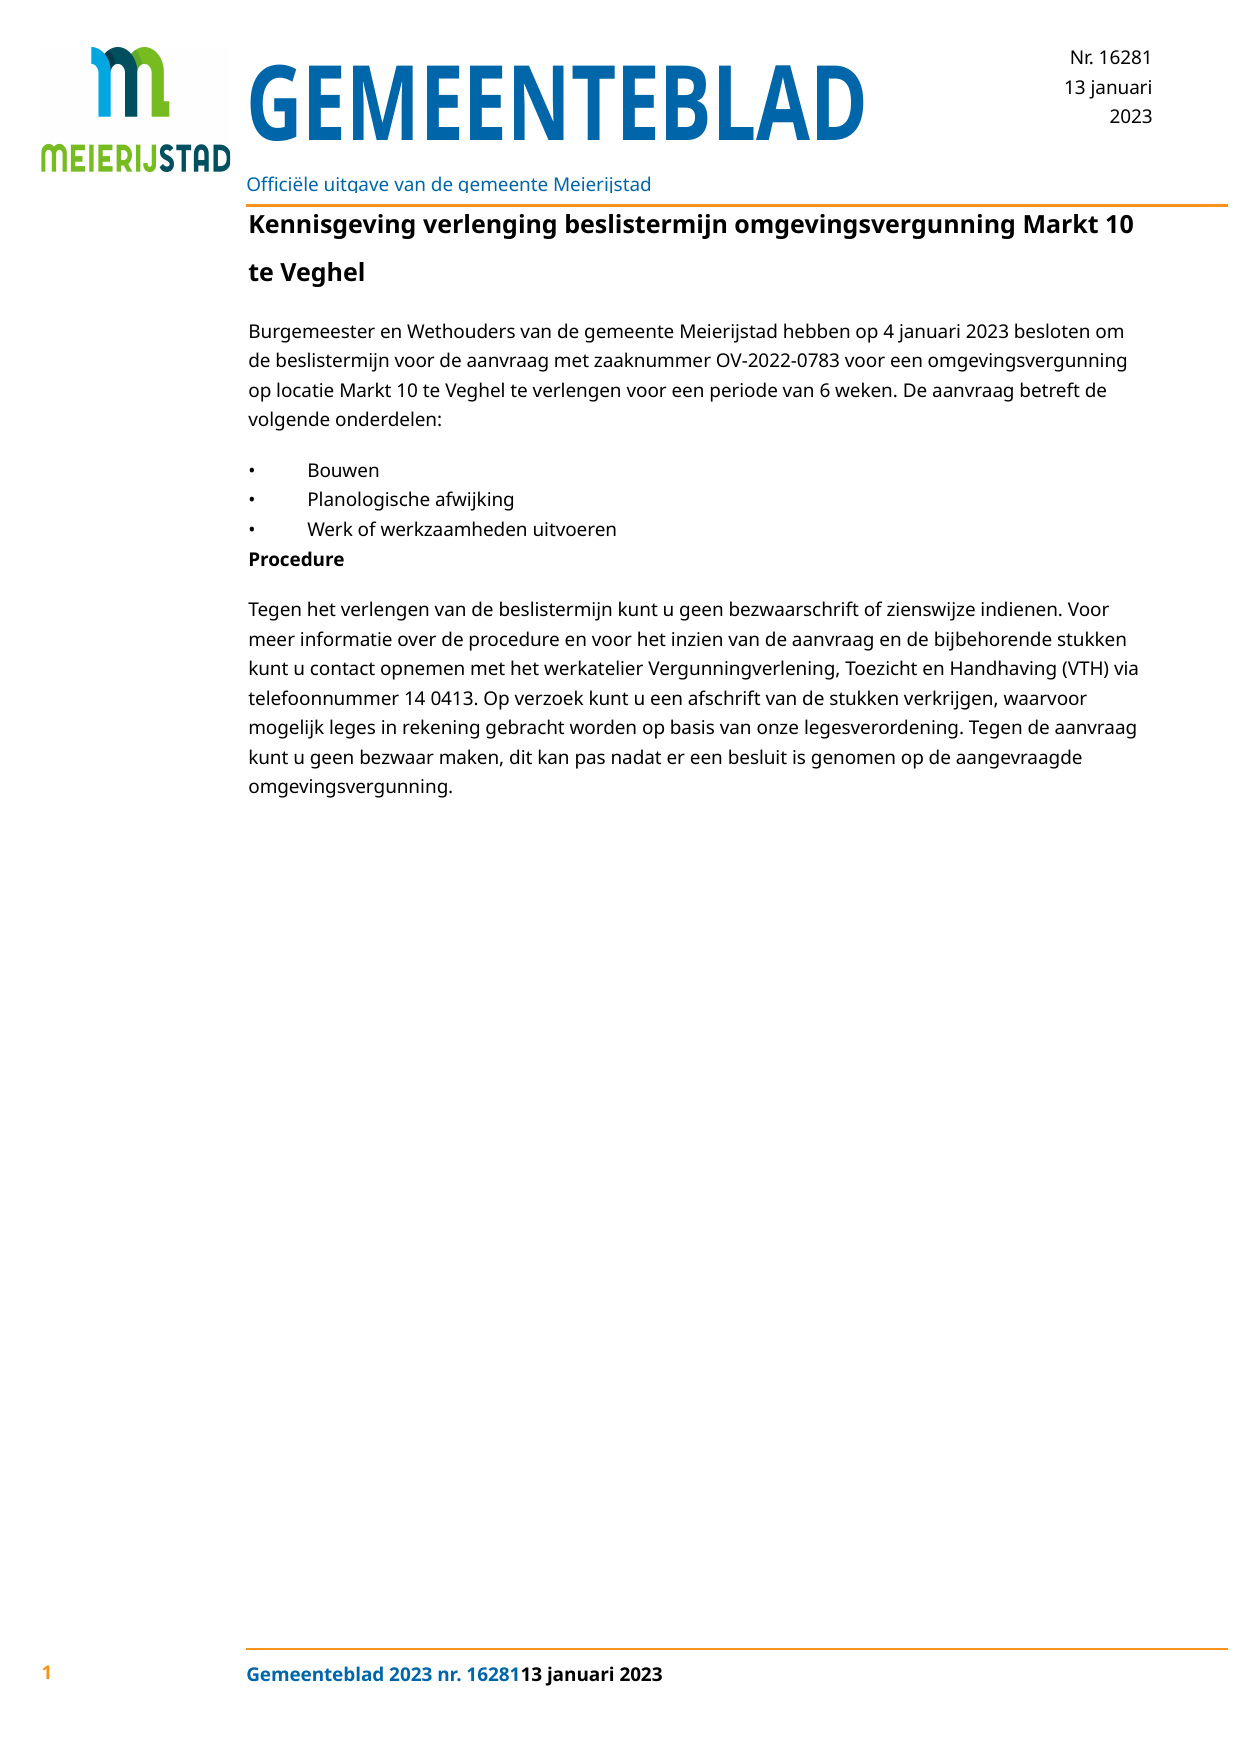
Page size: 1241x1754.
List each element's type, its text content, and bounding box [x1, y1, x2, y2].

list Werk of werkzaamheden uitvoeren [248, 516, 1152, 542]
list Bouwen [248, 457, 1152, 483]
list Planologische afwijking [248, 487, 1152, 512]
text Burgemeester en Wethouders van de gemeente Meierijstad hebben op 4 januari 2023 besloten om de beslistermijn voor de aanvraag met zaaknummer OV-2022-0783 voor een omgevingsvergunning op locatie Markt 10 te Veghel te verlengen voor een periode van 6 weken. De aanvraag betreft de volgende onderdelen: [248, 318, 1152, 432]
text Tegen het verlengen van de beslistermijn kunt u geen bezwaarschrift of zienswijze indienen. Voor meer informatie over de procedure en voor het inzien van de aanvraag en de bijbehorende stukken kunt u contact opnemen met het werkatelier Vergunningverlening, Toezicht en Handhaving (VTH) via telefoonnummer 14 0413. Op verzoek kunt u een afschrift van de stukken verkrijgen, waarvoor mogelijk leges in rekening gebracht worden op basis van onze legesverordening. Tegen de aanvraag kunt u geen bezwaar maken, dit kan pas nadat er een besluit is genomen op de aangevraagde omgevingsvergunning. [248, 596, 1152, 799]
picture [41, 47, 231, 172]
text Procedure [248, 546, 1152, 572]
text Kennisgeving verlenging beslistermijn omgevingsvergunning Markt 10 te Veghel [248, 207, 1152, 288]
